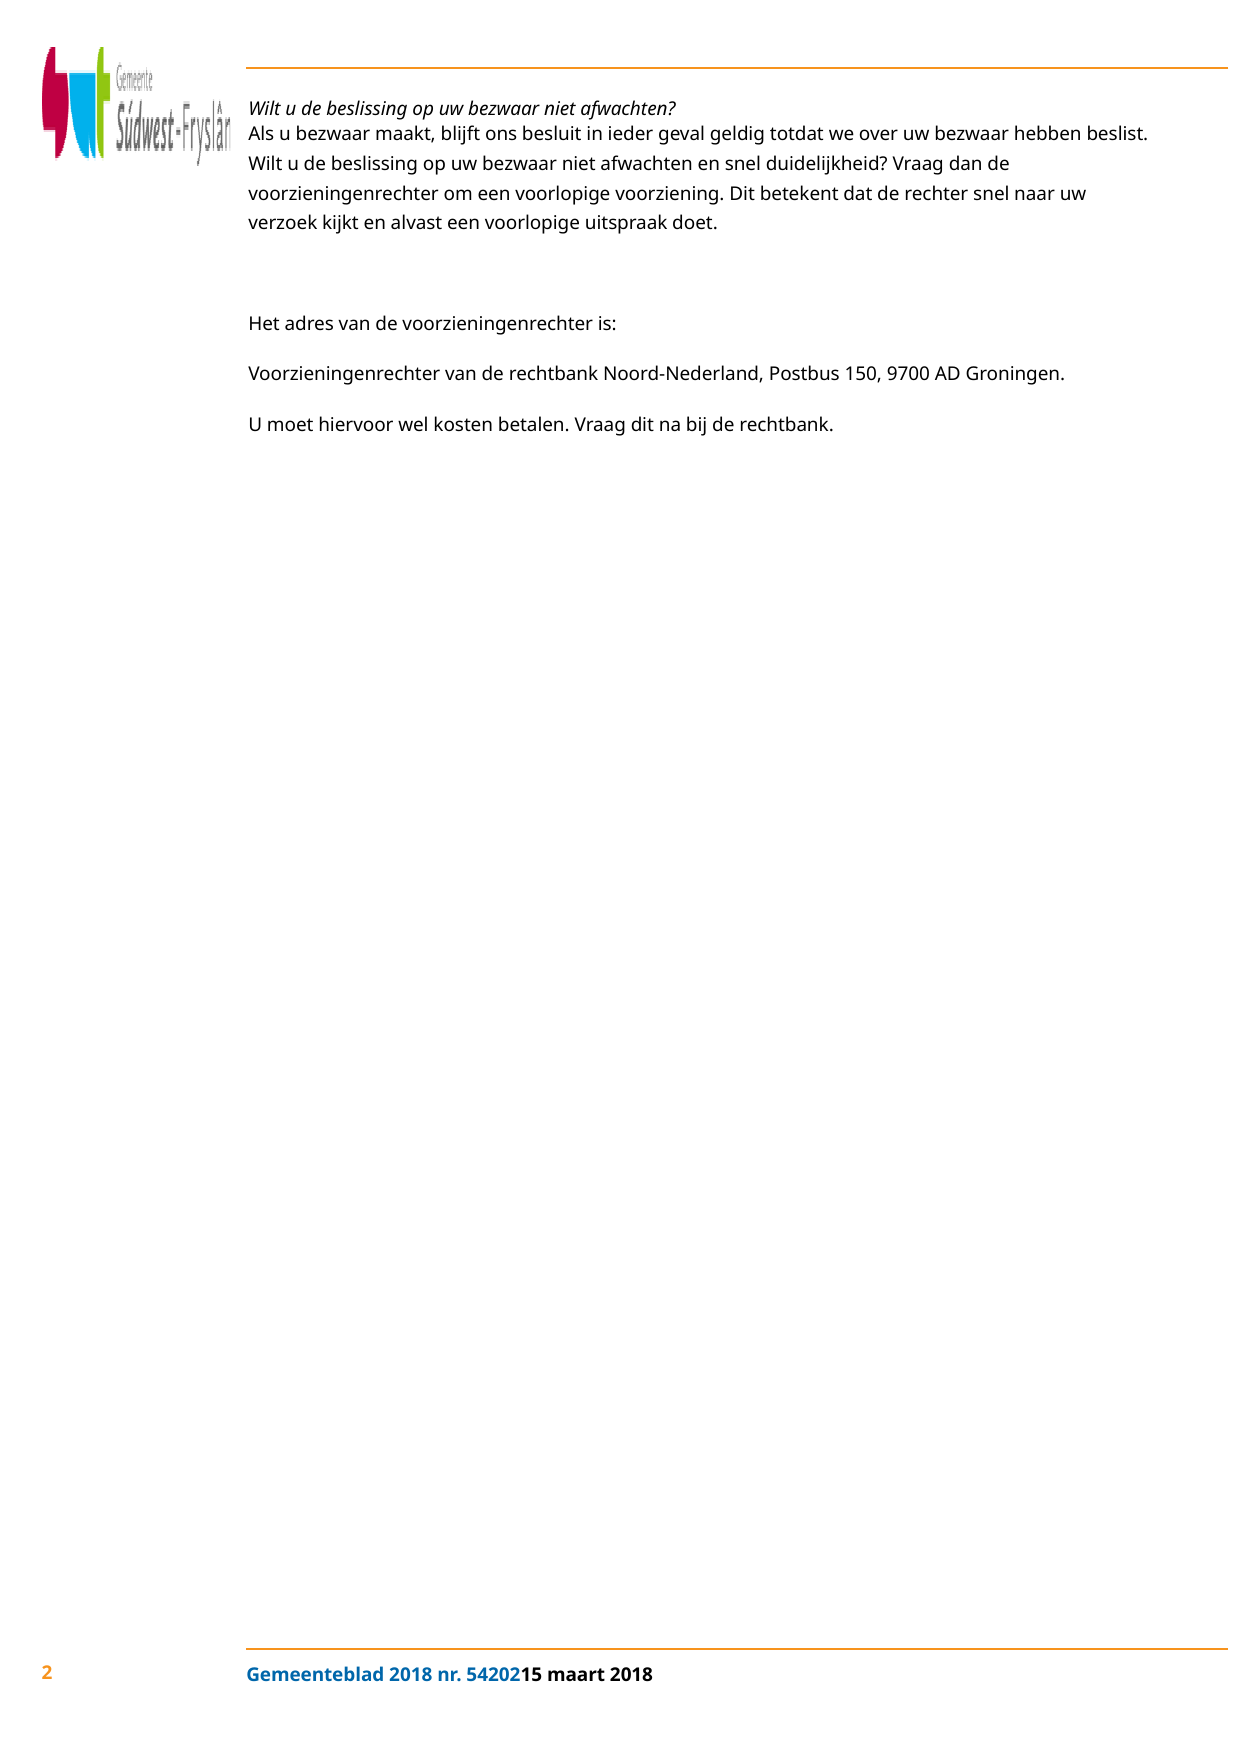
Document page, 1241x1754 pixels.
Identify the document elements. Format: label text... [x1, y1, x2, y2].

picture [41, 47, 231, 172]
text Als u bezwaar maakt, blijft ons besluit in ieder geval geldig totdat we over uw bezwaar hebben beslist. Wilt u de beslissing op uw bezwaar niet afwachten en snel duidelijkheid? Vraag dan de voorzieningenrechter om een voorlopige voorziening. Dit betekent dat de rechter snel naar uw verzoek kijkt en alvast een voorlopige uitspraak doet. [248, 121, 1152, 235]
text Wilt u de beslissing op uw bezwaar niet afwachten? [248, 95, 1152, 121]
text U moet hiervoor wel kosten betalen. Vraag dit na bij de rechtbank. [248, 411, 1152, 437]
text Het adres van de voorzieningenrechter is: [248, 310, 1152, 336]
text Voorzieningenrechter van de rechtbank Noord-Nederland, Postbus 150, 9700 AD Groningen. [248, 361, 1152, 386]
